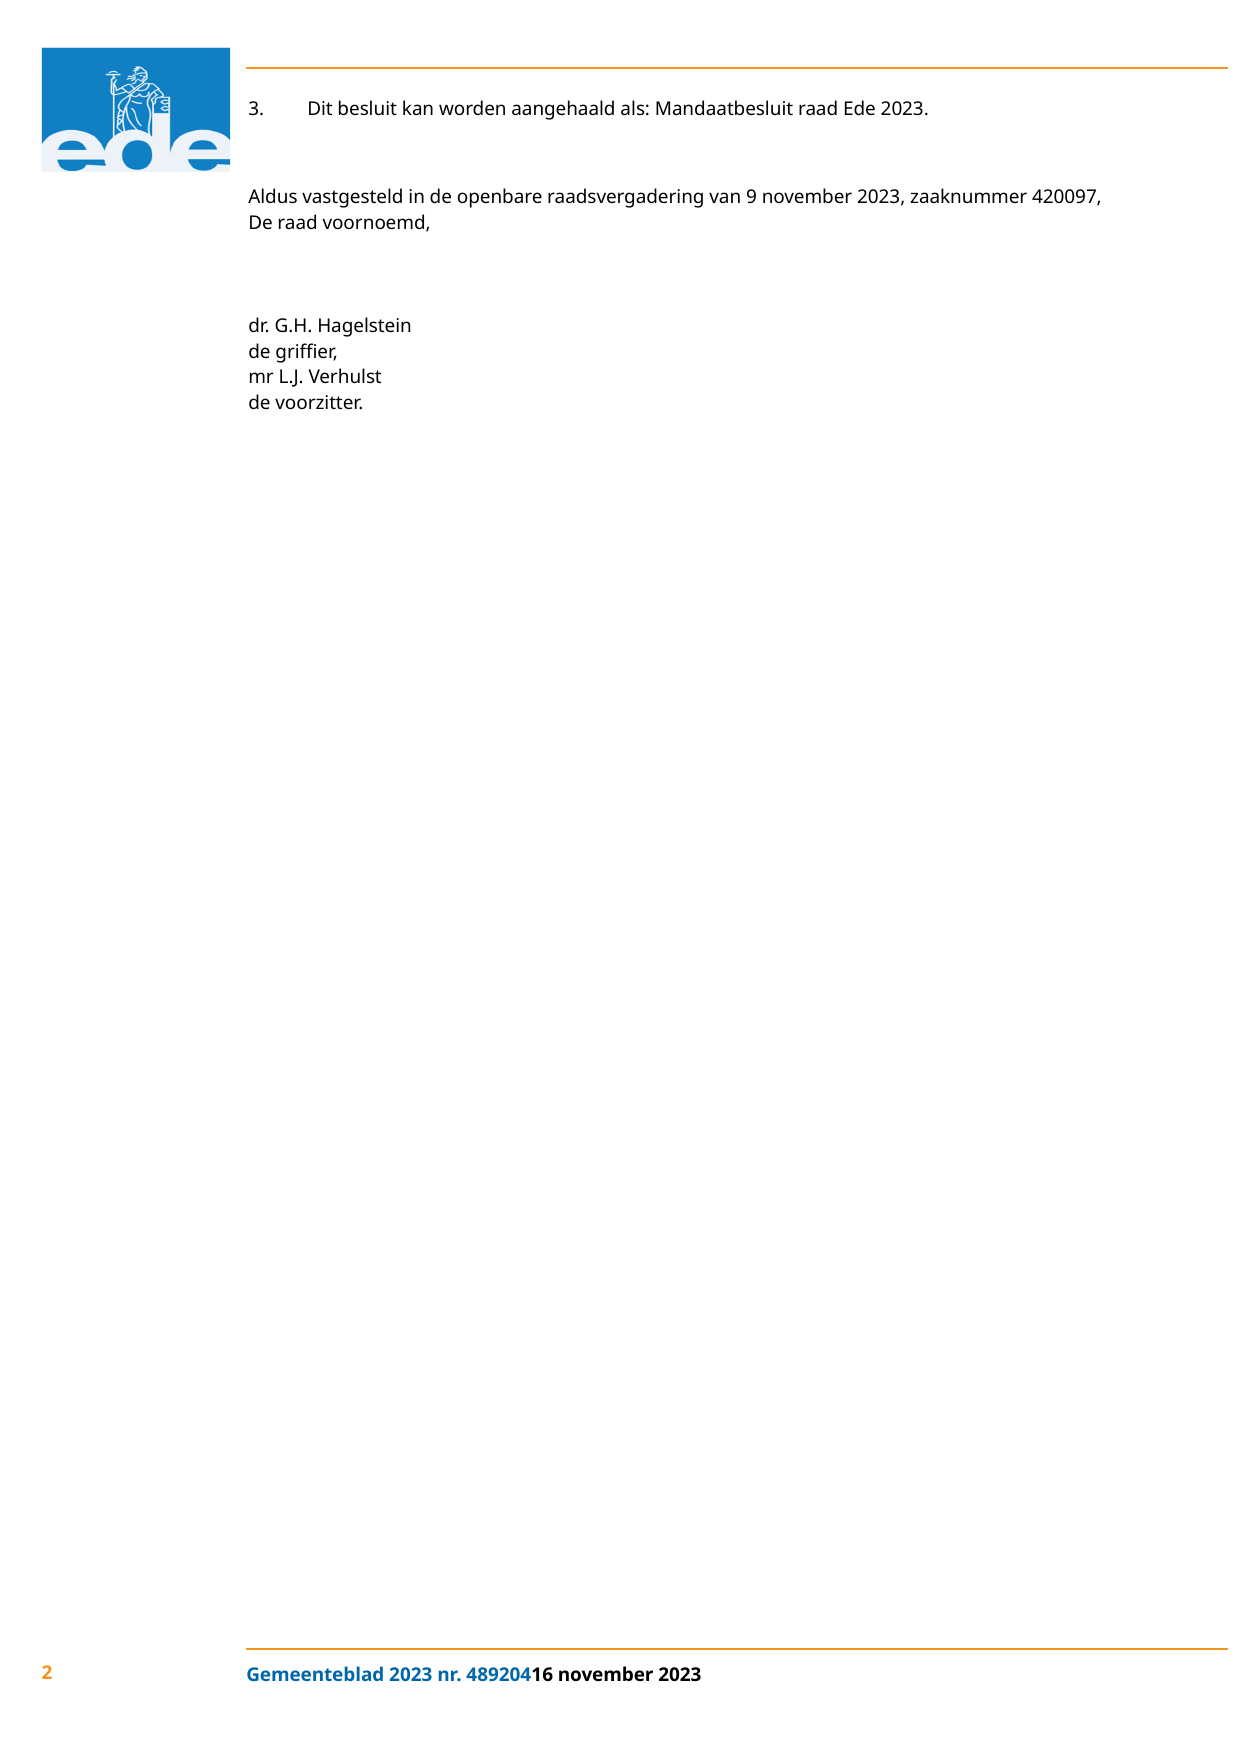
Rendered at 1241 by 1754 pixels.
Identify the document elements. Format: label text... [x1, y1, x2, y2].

text de griffier, [248, 338, 1152, 364]
text Aldus vastgesteld in de openbare raadsvergadering van 9 november 2023, zaaknummer 420097, [248, 183, 1152, 209]
text de voorzitter. [248, 389, 1152, 415]
picture [41, 47, 231, 172]
text De raad voornoemd, [248, 209, 1152, 235]
text dr. G.H. Hagelstein [248, 312, 1152, 338]
text mr L.J. Verhulst [248, 364, 1152, 389]
list Dit besluit kan worden aangehaald als: Mandaatbesluit raad Ede 2023. [248, 95, 1152, 121]
